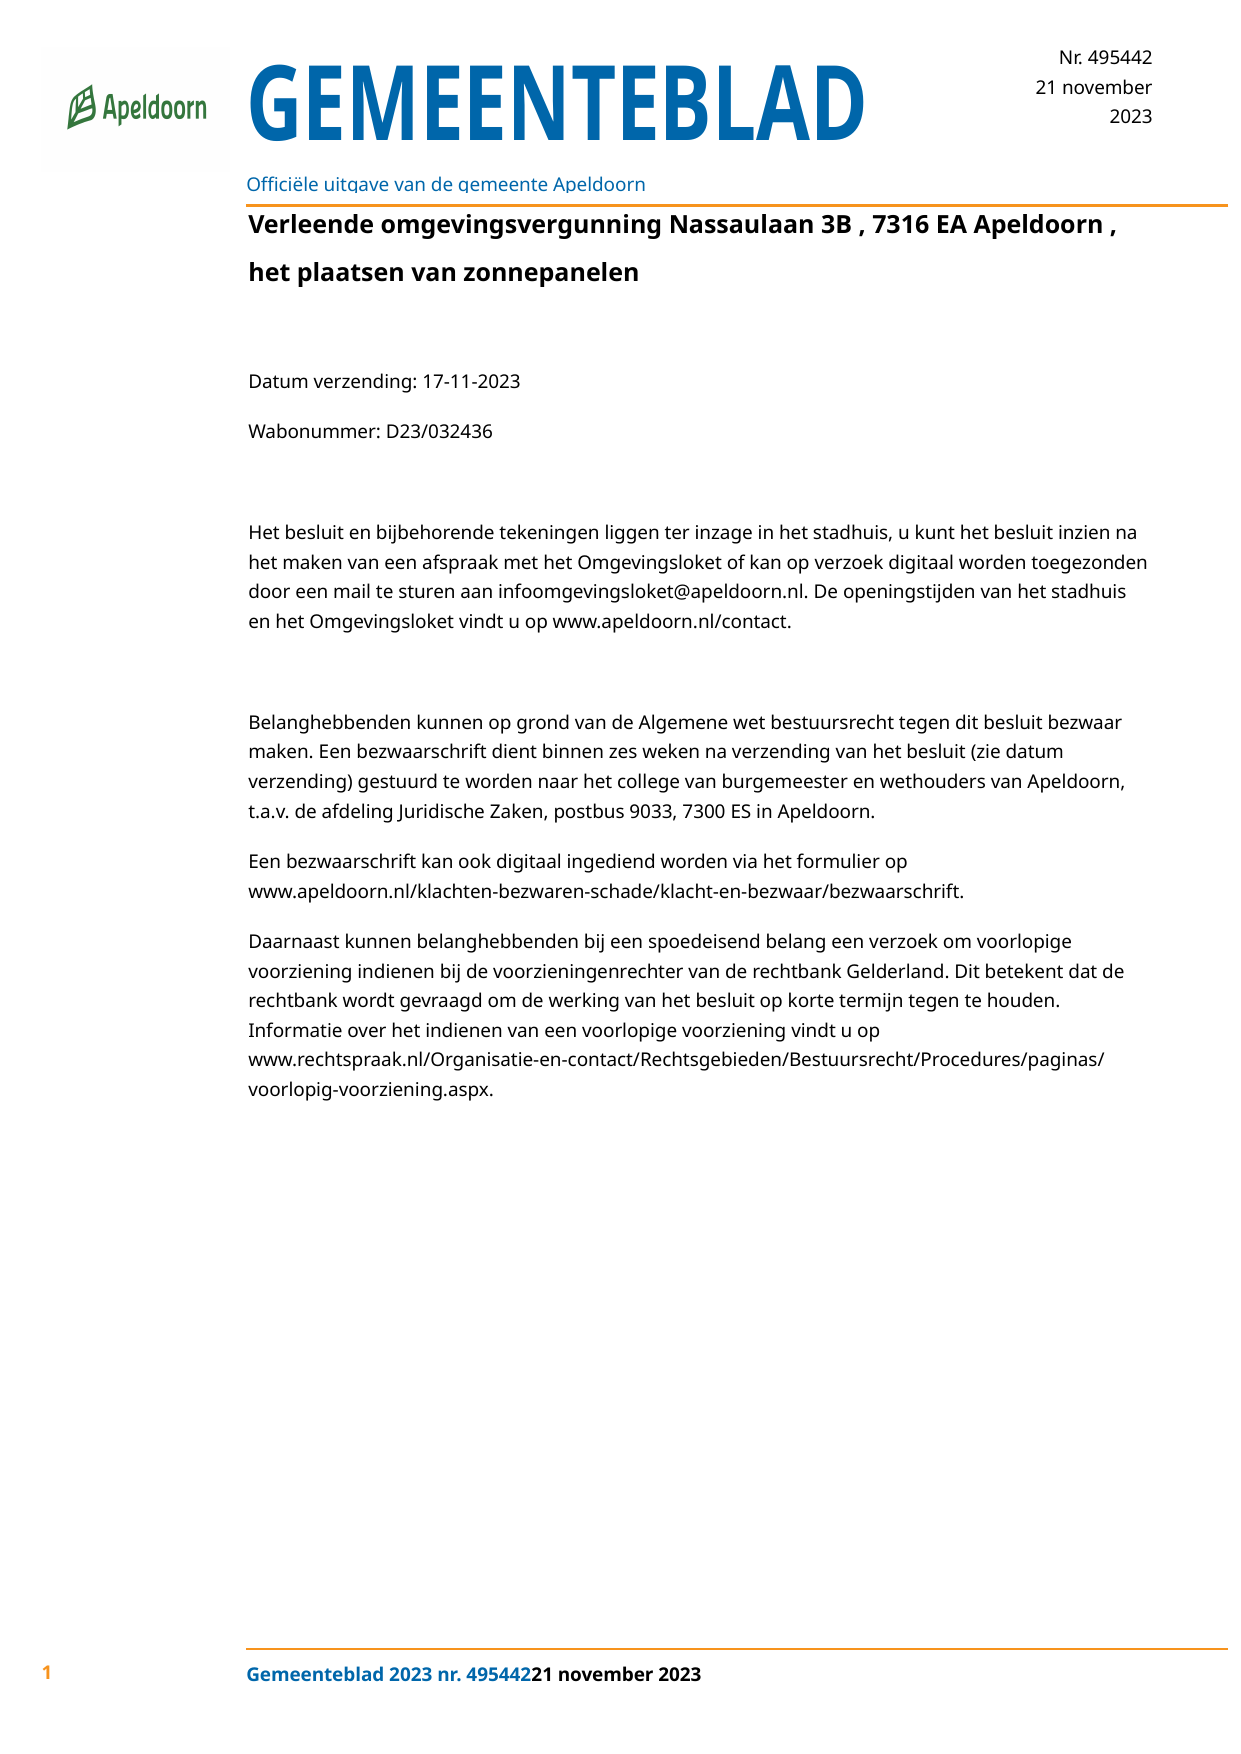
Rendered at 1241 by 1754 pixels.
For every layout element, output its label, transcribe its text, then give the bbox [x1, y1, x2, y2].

text Wabonummer: D23/032436 [248, 419, 1152, 444]
text Daarnaast kunnen belanghebbenden bij een spoedeisend belang een verzoek om voorlopige voorziening indienen bij de voorzieningenrechter van de rechtbank Gelderland. Dit betekent dat de rechtbank wordt gevraagd om de werking van het besluit op korte termijn tegen te houden. Informatie over het indienen van een voorlopige voorziening vindt u op www.rechtspraak.nl/Organisatie-en-contact/Rechtsgebieden/Bestuursrecht/Procedures/paginas/voorlopig-voorziening.aspx. [248, 928, 1152, 1102]
text Een bezwaarschrift kan ook digitaal ingediend worden via het formulier op www.apeldoorn.nl/klachten-bezwaren-schade/klacht-en-bezwaar/bezwaarschrift. [248, 848, 1152, 904]
picture [41, 47, 231, 172]
text Datum verzending: 17-11-2023 [248, 368, 1152, 394]
text Verleende omgevingsvergunning Nassaulaan 3B , 7316 EA Apeldoorn , het plaatsen van zonnepanelen [248, 207, 1152, 288]
text Het besluit en bijbehorende tekeningen liggen ter inzage in het stadhuis, u kunt het besluit inzien na het maken van een afspraak met het Omgevingsloket of kan op verzoek digitaal worden toegezonden door een mail te sturen aan infoomgevingsloket@apeldoorn.nl. De openingstijden van het stadhuis en het Omgevingsloket vindt u op www.apeldoorn.nl/contact. [248, 519, 1152, 634]
text Belanghebbenden kunnen op grond van de Algemene wet bestuursrecht tegen dit besluit bezwaar maken. Een bezwaarschrift dient binnen zes weken na verzending van het besluit (zie datum verzending) gestuurd te worden naar het college van burgemeester en wethouders van Apeldoorn, t.a.v. de afdeling Juridische Zaken, postbus 9033, 7300 ES in Apeldoorn. [248, 709, 1152, 824]
